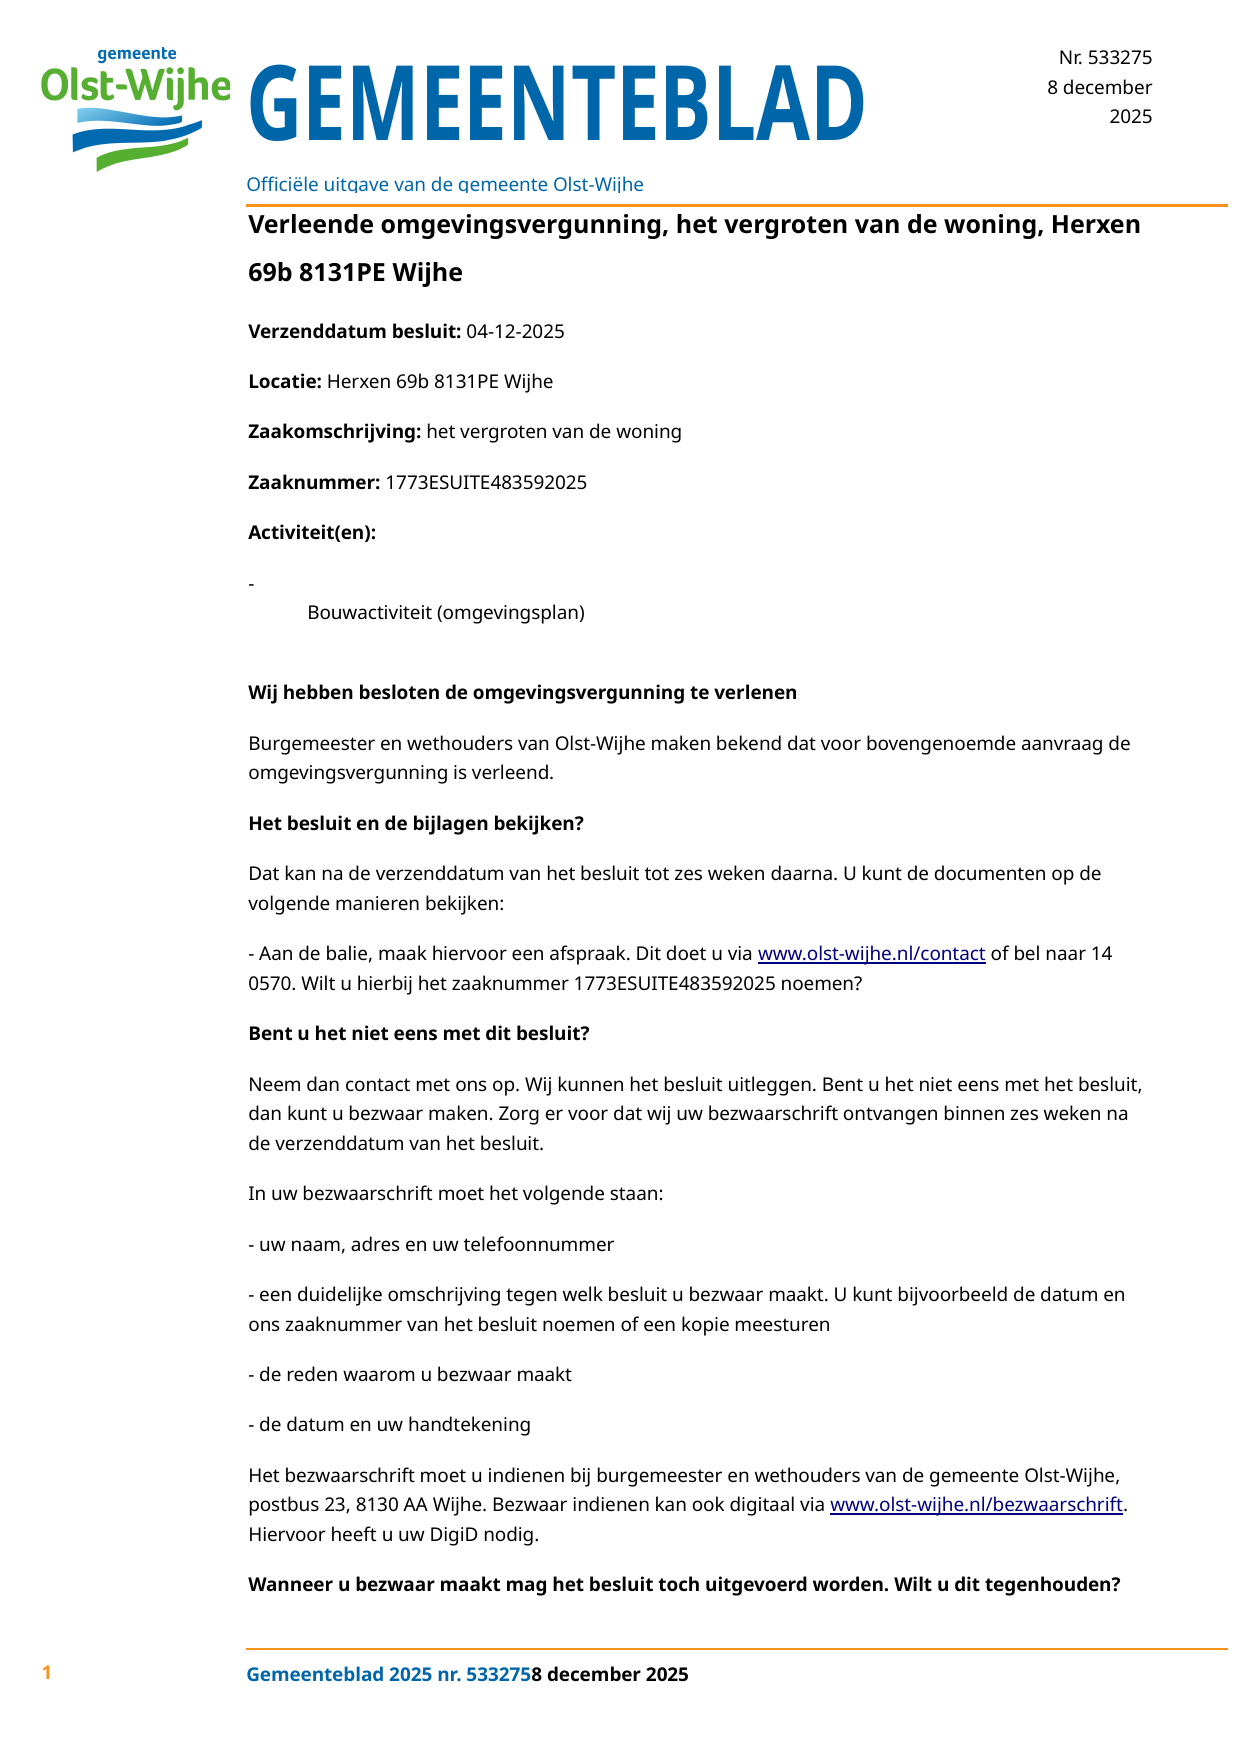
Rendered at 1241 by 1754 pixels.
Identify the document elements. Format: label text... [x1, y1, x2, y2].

text - een duidelijke omschrijving tegen welk besluit u bezwaar maakt. U kunt bijvoorbeeld de datum en ons zaaknummer van het besluit noemen of een kopie meesturen [248, 1281, 1152, 1337]
text Dat kan na de verzenddatum van het besluit tot zes weken daarna. U kunt de documenten op de volgende manieren bekijken: [248, 860, 1152, 916]
text Het besluit en de bijlagen bekijken? [248, 810, 1152, 836]
text - uw naam, adres en uw telefoonnummer [248, 1231, 1152, 1257]
picture [41, 47, 231, 172]
text Neem dan contact met ons op. Wij kunnen het besluit uitleggen. Bent u het niet eens met het besluit, dan kunt u bezwaar maken. Zorg er voor dat wij uw bezwaarschrift ontvangen binnen zes weken na de verzenddatum van het besluit. [248, 1071, 1152, 1156]
text Burgemeester en wethouders van Olst-Wijhe maken bekend dat voor bovengenoemde aanvraag de omgevingsvergunning is verleend. [248, 730, 1152, 785]
text - Aan de balie, maak hiervoor een afspraak. Dit doet u via www.olst-wijhe.nl/contact of bel naar 14 0570. Wilt u hierbij het zaaknummer 1773ESUITE483592025 noemen? [248, 940, 1152, 996]
text Het bezwaarschrift moet u indienen bij burgemeester en wethouders van de gemeente Olst-Wijhe, postbus 23, 8130 AA Wijhe. Bezwaar indienen kan ook digitaal via www.olst-wijhe.nl/bezwaarschrift. Hiervoor heeft u uw DigiD nodig. [248, 1462, 1152, 1547]
text In uw bezwaarschrift moet het volgende staan: [248, 1180, 1152, 1206]
text Zaakomschrijving: het vergroten van de woning [248, 419, 1152, 444]
text Zaaknummer: 1773ESUITE483592025 [248, 469, 1152, 495]
text Verzenddatum besluit: 04-12-2025 [248, 318, 1152, 344]
text Bent u het niet eens met dit besluit? [248, 1020, 1152, 1046]
text Locatie: Herxen 69b 8131PE Wijhe [248, 368, 1152, 394]
list Bouwactiviteit (omgevingsplan) [248, 599, 1152, 625]
text - de reden waarom u bezwaar maakt [248, 1361, 1152, 1387]
text Wij hebben besloten de omgevingsvergunning te verlenen [248, 679, 1152, 705]
text Wanneer u bezwaar maakt mag het besluit toch uitgevoerd worden. Wilt u dit tegenhouden? [248, 1572, 1152, 1597]
text Verleende omgevingsvergunning, het vergroten van de woning, Herxen 69b 8131PE Wijhe [248, 207, 1152, 288]
text Activiteit(en): [248, 519, 1152, 545]
text - de datum en uw handtekening [248, 1412, 1152, 1437]
